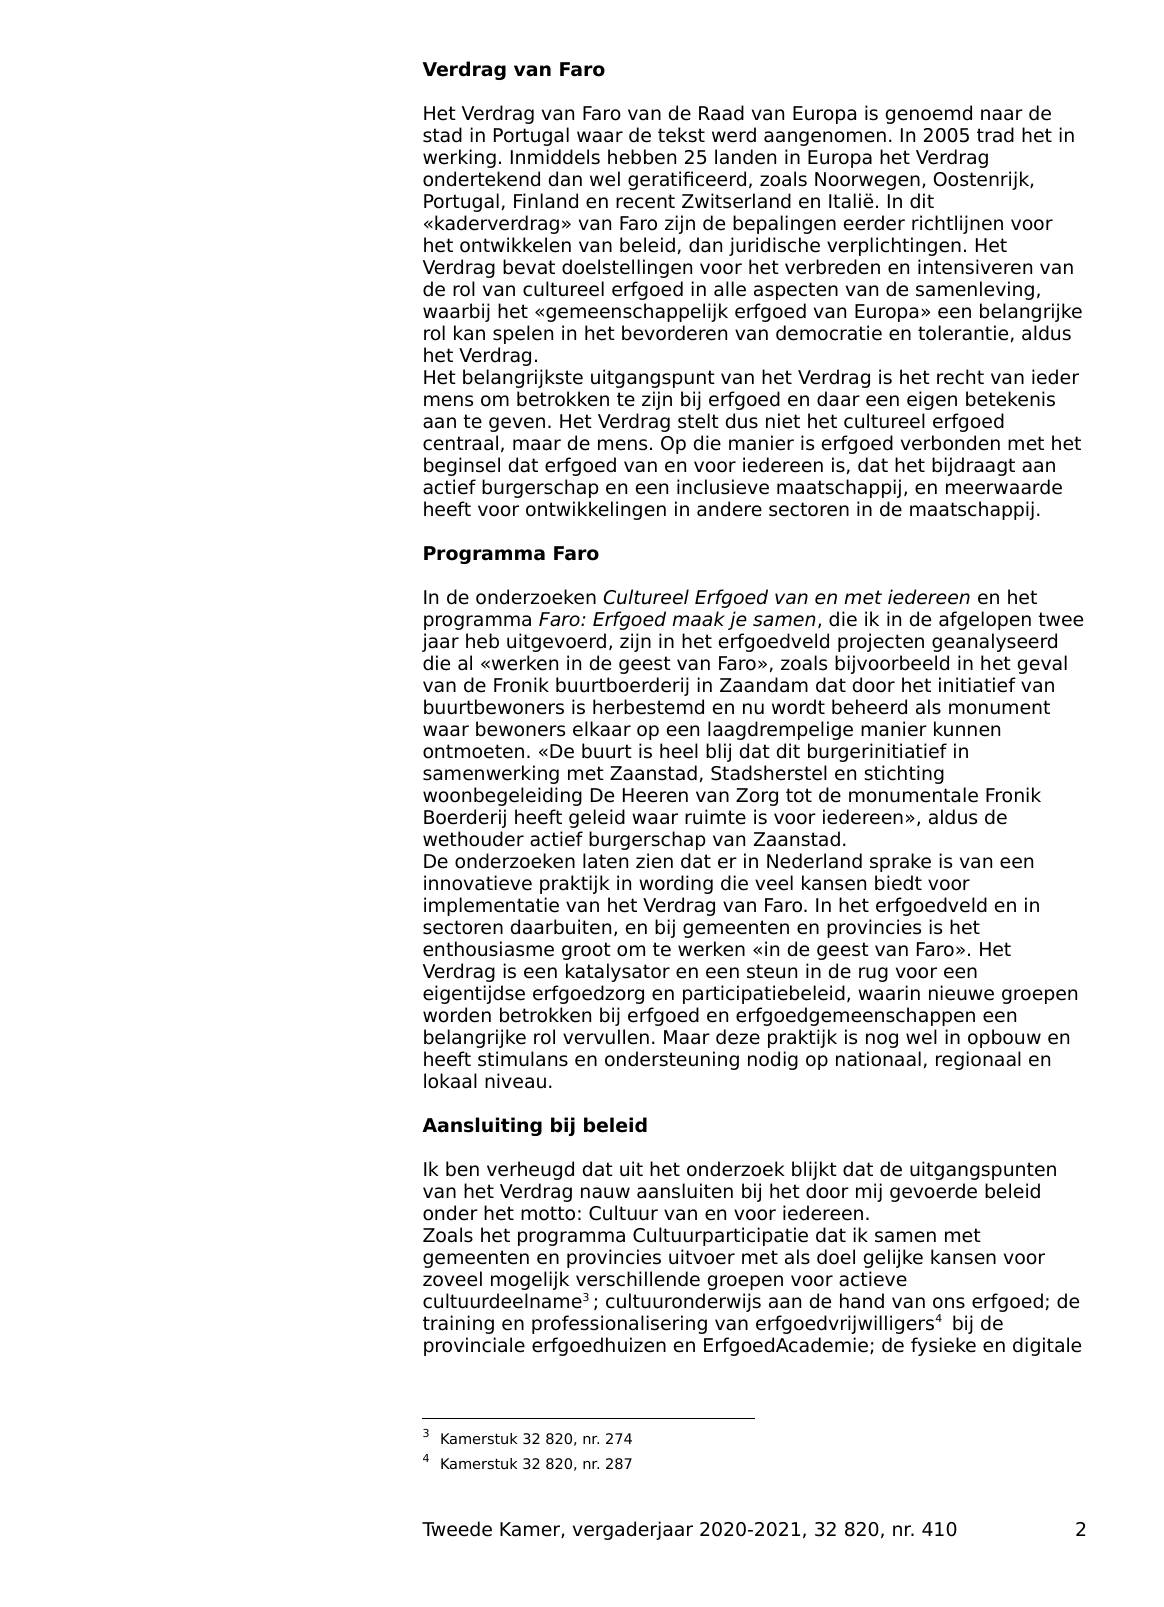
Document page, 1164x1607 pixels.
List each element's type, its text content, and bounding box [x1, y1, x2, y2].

subtitle Aansluiting bij beleid [422, 1115, 1087, 1137]
text In de onderzoeken Cultureel Erfgoed van en met iedereen en het programma Faro: Erfgoed maak je samen, die ik in de afgelopen twee jaar heb uitgevoerd, zijn in het erfgoedveld projecten geanalyseerd die al «werken in de geest van Faro», zoals bijvoorbeeld in het geval van de Fronik buurtboerderij in Zaandam dat door het initiatief van buurtbewoners is herbestemd en nu wordt beheerd als monument waar bewoners elkaar op een laagdrempelige manier kunnen ontmoeten. «De buurt is heel blij dat dit burgerinitiatief in samenwerking met Zaanstad, Stadsherstel en stichting woonbegeleiding De Heeren van Zorg tot de monumentale Fronik Boerderij heeft geleid waar ruimte is voor iedereen», aldus de wethouder actief burgerschap van Zaanstad. [422, 587, 1087, 851]
text Ik ben verheugd dat uit het onderzoek blijkt dat de uitgangspunten van het Verdrag nauw aansluiten bij het door mij gevoerde beleid onder het motto: Cultuur van en voor iedereen. [422, 1159, 1087, 1225]
subtitle Verdrag van Faro [422, 59, 1087, 81]
text Kamerstuk 32 820, nr. 274 [422, 1427, 1087, 1449]
text Kamerstuk 32 820, nr. 287 [422, 1452, 1087, 1474]
text De onderzoeken laten zien dat er in Nederland sprake is van een innovatieve praktijk in wording die veel kansen biedt voor implementatie van het Verdrag van Faro. In het erfgoedveld en in sectoren daarbuiten, en bij gemeenten en provincies is het enthousiasme groot om te werken «in de geest van Faro». Het Verdrag is een katalysator en een steun in de rug voor een eigentijdse erfgoedzorg en participatiebeleid, waarin nieuwe groepen worden betrokken bij erfgoed en erfgoedgemeenschappen een belangrijke rol vervullen. Maar deze praktijk is nog wel in opbouw en heeft stimulans en ondersteuning nodig op nationaal, regionaal en lokaal niveau. [422, 851, 1087, 1093]
text Zoals het programma Cultuurparticipatie dat ik samen met gemeenten en provincies uitvoer met als doel gelijke kansen voor zoveel mogelijk verschillende groepen voor actieve cultuurdeelname; cultuuronderwijs aan de hand van ons erfgoed; de training en professionalisering van erfgoedvrijwilligers bij de provinciale erfgoedhuizen en ErfgoedAcademie; de fysieke en digitale [422, 1225, 1087, 1357]
text Het Verdrag van Faro van de Raad van Europa is genoemd naar de stad in Portugal waar de tekst werd aangenomen. In 2005 trad het in werking. Inmiddels hebben 25 landen in Europa het Verdrag ondertekend dan wel geratificeerd, zoals Noorwegen, Oostenrijk, Portugal, Finland en recent Zwitserland en Italië. In dit «kaderverdrag» van Faro zijn de bepalingen eerder richtlijnen voor het ontwikkelen van beleid, dan juridische verplichtingen. Het Verdrag bevat doelstellingen voor het verbreden en intensiveren van de rol van cultureel erfgoed in alle aspecten van de samenleving, waarbij het «gemeenschappelijk erfgoed van Europa» een belangrijke rol kan spelen in het bevorderen van democratie en tolerantie, aldus het Verdrag. [422, 103, 1087, 367]
text Het belangrijkste uitgangspunt van het Verdrag is het recht van ieder mens om betrokken te zijn bij erfgoed en daar een eigen betekenis aan te geven. Het Verdrag stelt dus niet het cultureel erfgoed centraal, maar de mens. Op die manier is erfgoed verbonden met het beginsel dat erfgoed van en voor iedereen is, dat het bijdraagt aan actief burgerschap en een inclusieve maatschappij, en meerwaarde heeft voor ontwikkelingen in andere sectoren in de maatschappij. [422, 367, 1087, 521]
subtitle Programma Faro [422, 543, 1087, 565]
